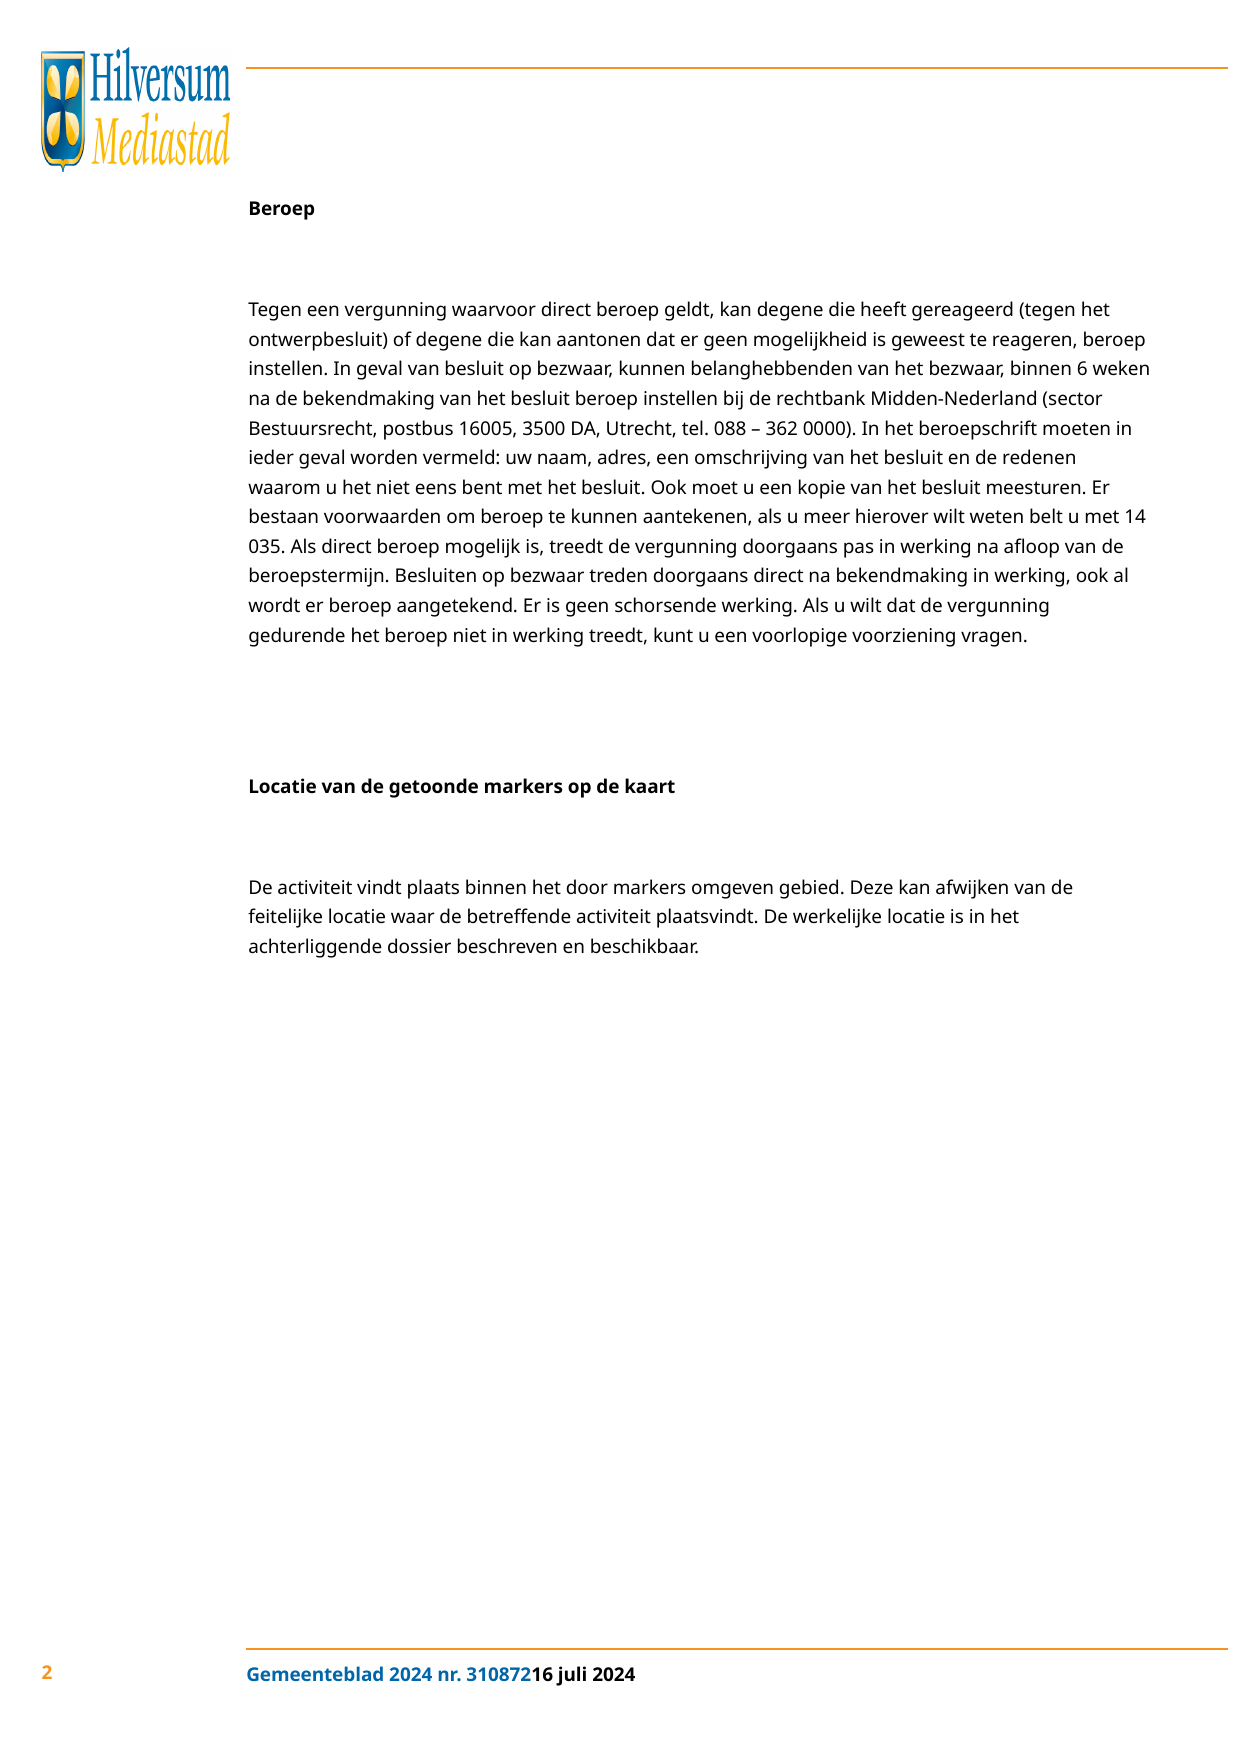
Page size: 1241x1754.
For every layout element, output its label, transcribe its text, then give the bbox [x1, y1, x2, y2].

text Tegen een vergunning waarvoor direct beroep geldt, kan degene die heeft gereageerd (tegen het ontwerpbesluit) of degene die kan aantonen dat er geen mogelijkheid is geweest te reageren, beroep instellen. In geval van besluit op bezwaar, kunnen belanghebbenden van het bezwaar, binnen 6 weken na de bekendmaking van het besluit beroep instellen bij de rechtbank Midden-Nederland (sector Bestuursrecht, postbus 16005, 3500 DA, Utrecht, tel. 088 – 362 0000). In het beroepschrift moeten in ieder geval worden vermeld: uw naam, adres, een omschrijving van het besluit en de redenen waarom u het niet eens bent met het besluit. Ook moet u een kopie van het besluit meesturen. Er bestaan voorwaarden om beroep te kunnen aantekenen, als u meer hierover wilt weten belt u met 14 035. Als direct beroep mogelijk is, treedt de vergunning doorgaans pas in werking na afloop van de beroepstermijn. Besluiten op bezwaar treden doorgaans direct na bekendmaking in werking, ook al wordt er beroep aangetekend. Er is geen schorsende werking. Als u wilt dat de vergunning gedurende het beroep niet in werking treedt, kunt u een voorlopige voorziening vragen. [248, 296, 1152, 648]
picture [41, 47, 231, 172]
text Beroep [248, 196, 1152, 221]
text De activiteit vindt plaats binnen het door markers omgeven gebied. Deze kan afwijken van de feitelijke locatie waar de betreffende activiteit plaatsvindt. De werkelijke locatie is in het achterliggende dossier beschreven en beschikbaar. [248, 874, 1152, 959]
text Locatie van de getoonde markers op de kaart [248, 773, 1152, 799]
